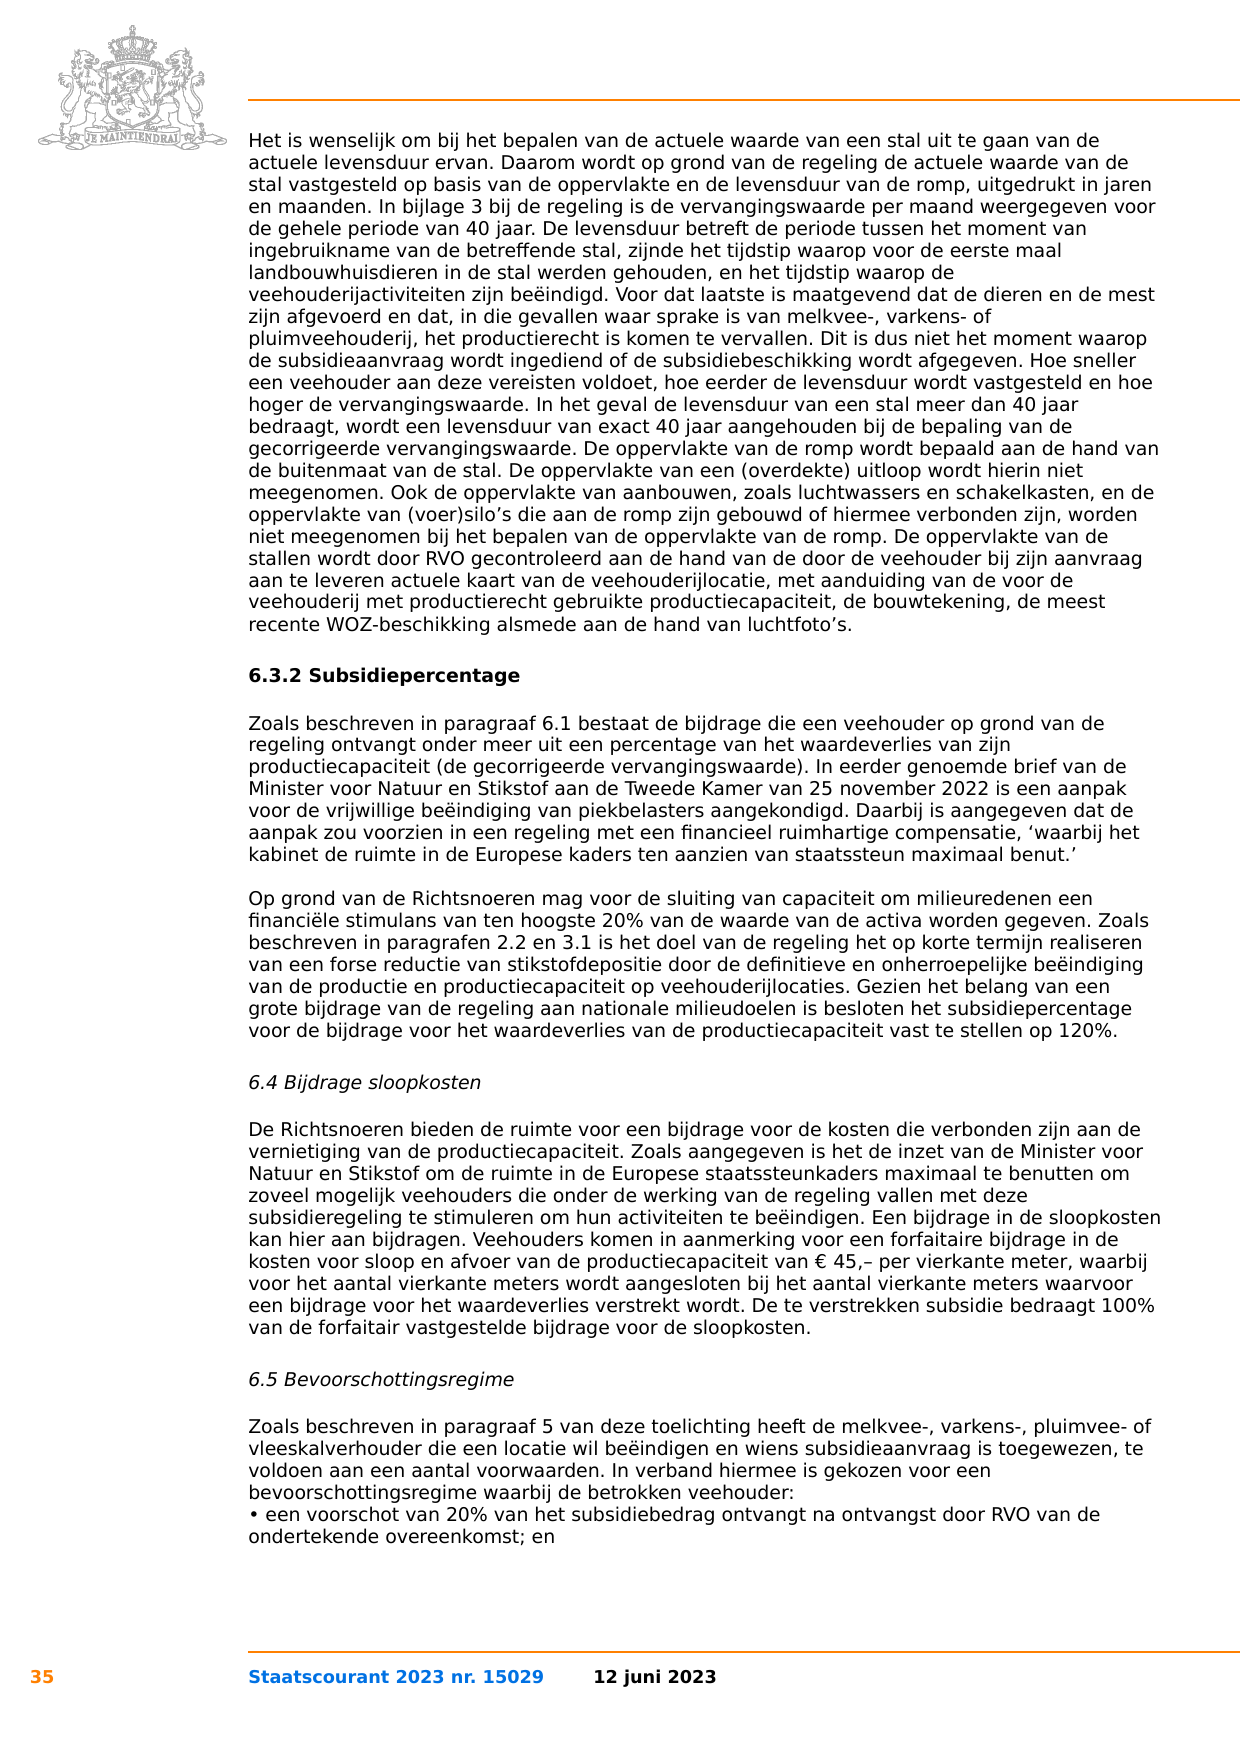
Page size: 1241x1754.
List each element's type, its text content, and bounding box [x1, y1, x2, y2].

picture [38, 25, 227, 150]
text Het is wenselijk om bij het bepalen van de actuele waarde van een stal uit te gaan van de actuele levensduur ervan. Daarom wordt op grond van de regeling de actuele waarde van de stal vastgesteld op basis van de oppervlakte en de levensduur van de romp, uitgedrukt in jaren en maanden. In bijlage 3 bij de regeling is de vervangingswaarde per maand weergegeven voor de gehele periode van 40 jaar. De levensduur betreft de periode tussen het moment van ingebruikname van de betreffende stal, zijnde het tijdstip waarop voor de eerste maal landbouwhuisdieren in de stal werden gehouden, en het tijdstip waarop de veehouderijactiviteiten zijn beëindigd. Voor dat laatste is maatgevend dat de dieren en de mest zijn afgevoerd en dat, in die gevallen waar sprake is van melkvee-, varkens- of pluimveehouderij, het productierecht is komen te vervallen. Dit is dus niet het moment waarop de subsidieaanvraag wordt ingediend of de subsidiebeschikking wordt afgegeven. Hoe sneller een veehouder aan deze vereisten voldoet, hoe eerder de levensduur wordt vastgesteld en hoe hoger de vervangingswaarde. In het geval de levensduur van een stal meer dan 40 jaar bedraagt, wordt een levensduur van exact 40 jaar aangehouden bij de bepaling van de gecorrigeerde vervangingswaarde. De oppervlakte van de romp wordt bepaald aan de hand van de buitenmaat van de stal. De oppervlakte van een (overdekte) uitloop wordt hierin niet meegenomen. Ook de oppervlakte van aanbouwen, zoals luchtwassers en schakelkasten, en de oppervlakte van (voer)silo’s die aan de romp zijn gebouwd of hiermee verbonden zijn, worden niet meegenomen bij het bepalen van de oppervlakte van de romp. De oppervlakte van de stallen wordt door RVO gecontroleerd aan de hand van de door de veehouder bij zijn aanvraag aan te leveren actuele kaart van de veehouderijlocatie, met aanduiding van de voor de veehouderij met productierecht gebruikte productiecapaciteit, de bouwtekening, de meest recente WOZ-beschikking alsmede aan de hand van luchtfoto’s. [248, 130, 1163, 635]
subtitle 6.5 Bevoorschottingsregime [248, 1369, 1163, 1391]
text Zoals beschreven in paragraaf 6.1 bestaat de bijdrage die een veehouder op grond van de regeling ontvangt onder meer uit een percentage van het waardeverlies van zijn productiecapaciteit (de gecorrigeerde vervangingswaarde). In eerder genoemde brief van de Minister voor Natuur en Stikstof aan de Tweede Kamer van 25 november 2022 is een aanpak voor de vrijwillige beëindiging van piekbelasters aangekondigd. Daarbij is aangegeven dat de aanpak zou voorzien in een regeling met een financieel ruimhartige compensatie, ‘waarbij het kabinet de ruimte in de Europese kaders ten aanzien van staatssteun maximaal benut.’ [248, 712, 1163, 866]
text • een voorschot van 20% van het subsidiebedrag ontvangt na ontvangst door RVO van de ondertekende overeenkomst; en [248, 1504, 1163, 1548]
text De Richtsnoeren bieden de ruimte voor een bijdrage voor de kosten die verbonden zijn aan de vernietiging van de productiecapaciteit. Zoals aangegeven is het de inzet van de Minister voor Natuur en Stikstof om de ruimte in de Europese staatssteunkaders maximaal te benutten om zoveel mogelijk veehouders die onder de werking van de regeling vallen met deze subsidieregeling te stimuleren om hun activiteiten te beëindigen. Een bijdrage in de sloopkosten kan hier aan bijdragen. Veehouders komen in aanmerking voor een forfaitaire bijdrage in de kosten voor sloop en afvoer van de productiecapaciteit van € 45,– per vierkante meter, waarbij voor het aantal vierkante meters wordt aangesloten bij het aantal vierkante meters waarvoor een bijdrage voor het waardeverlies verstrekt wordt. De te verstrekken subsidie bedraagt 100% van de forfaitair vastgestelde bijdrage voor de sloopkosten. [248, 1119, 1163, 1339]
subtitle 6.3.2 Subsidiepercentage [248, 665, 1163, 687]
subtitle 6.4 Bijdrage sloopkosten [248, 1072, 1163, 1094]
text Op grond van de Richtsnoeren mag voor de sluiting van capaciteit om milieuredenen een financiële stimulans van ten hoogste 20% van de waarde van de activa worden gegeven. Zoals beschreven in paragrafen 2.2 en 3.1 is het doel van de regeling het op korte termijn realiseren van een forse reductie van stikstofdepositie door de definitieve en onherroepelijke beëindiging van de productie en productiecapaciteit op veehouderijlocaties. Gezien het belang van een grote bijdrage van de regeling aan nationale milieudoelen is besloten het subsidiepercentage voor de bijdrage voor het waardeverlies van de productiecapaciteit vast te stellen op 120%. [248, 888, 1163, 1042]
text Zoals beschreven in paragraaf 5 van deze toelichting heeft de melkvee-, varkens-, pluimvee- of vleeskalverhouder die een locatie wil beëindigen en wiens subsidieaanvraag is toegewezen, te voldoen aan een aantal voorwaarden. In verband hiermee is gekozen voor een bevoorschottingsregime waarbij de betrokken veehouder: [248, 1416, 1163, 1504]
